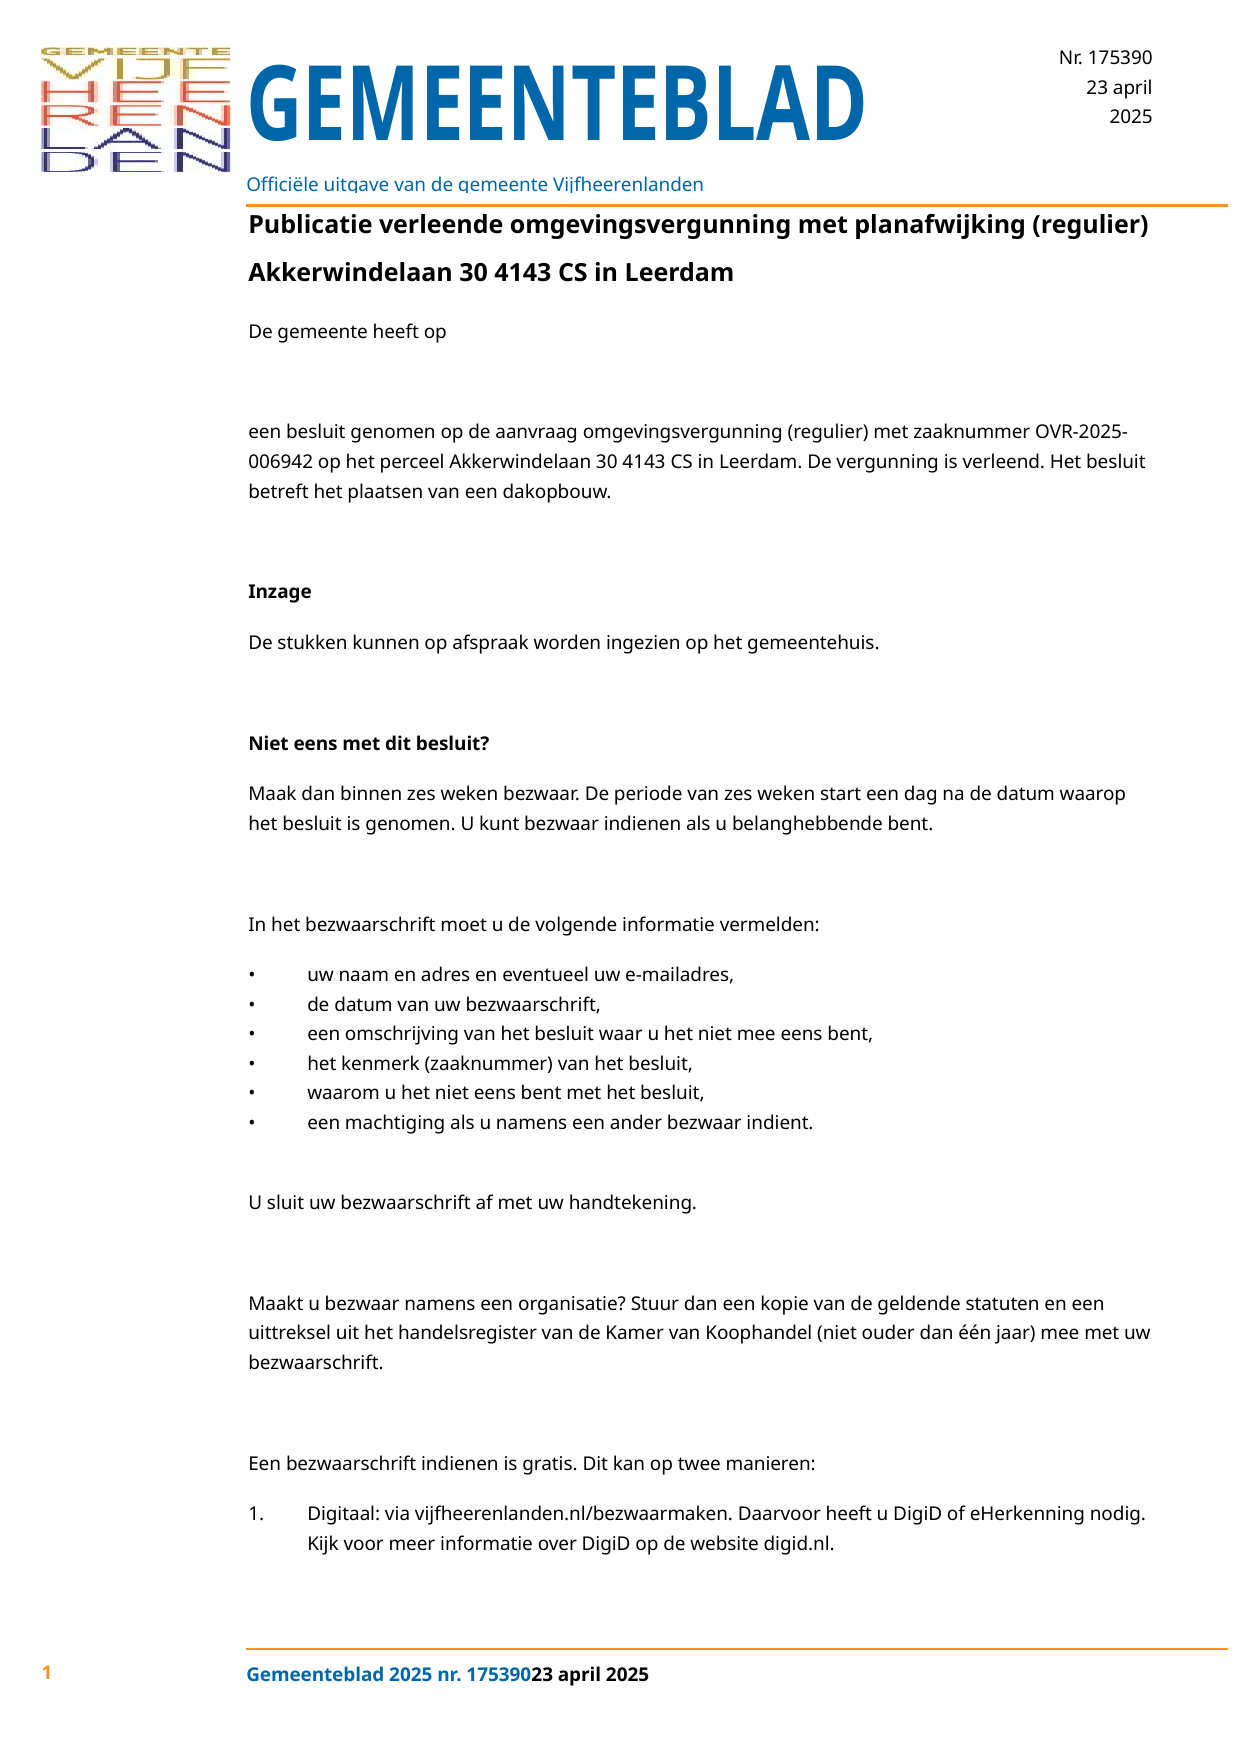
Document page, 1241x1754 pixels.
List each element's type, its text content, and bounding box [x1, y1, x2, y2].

list Digitaal: via vijfheerenlanden.nl/bezwaarmaken. Daarvoor heeft u DigiD of eHerkenning nodig. Kijk voor meer informatie over DigiD op de website digid.nl. [248, 1500, 1152, 1556]
text De stukken kunnen op afspraak worden ingezien op het gemeentehuis. [248, 629, 1152, 655]
picture [41, 47, 231, 172]
list een omschrijving van het besluit waar u het niet mee eens bent, [248, 1020, 1152, 1046]
list de datum van uw bezwaarschrift, [248, 991, 1152, 1017]
text Maakt u bezwaar namens een organisatie? Stuur dan een kopie van de geldende statuten en een uittreksel uit het handelsregister van de Kamer van Koophandel (niet ouder dan één jaar) mee met uw bezwaarschrift. [248, 1290, 1152, 1375]
text In het bezwaarschrift moet u de volgende informatie vermelden: [248, 911, 1152, 937]
list het kenmerk (zaaknummer) van het besluit, [248, 1050, 1152, 1076]
text een besluit genomen op de aanvraag omgevingsvergunning (regulier) met zaaknummer OVR-2025-006942 op het perceel Akkerwindelaan 30 4143 CS in Leerdam. De vergunning is verleend. Het besluit betreft het plaatsen van een dakopbouw. [248, 419, 1152, 504]
text Een bezwaarschrift indienen is gratis. Dit kan op twee manieren: [248, 1450, 1152, 1476]
text Publicatie verleende omgevingsvergunning met planafwijking (regulier) Akkerwindelaan 30 4143 CS in Leerdam [248, 207, 1152, 288]
text Niet eens met dit besluit? [248, 730, 1152, 756]
text De gemeente heeft op [248, 318, 1152, 344]
list een machtiging als u namens een ander bezwaar indient. [248, 1109, 1152, 1135]
text U sluit uw bezwaarschrift af met uw handtekening. [248, 1189, 1152, 1215]
text Inzage [248, 579, 1152, 604]
list waarom u het niet eens bent met het besluit, [248, 1079, 1152, 1105]
list uw naam en adres en eventueel uw e-mailadres, [248, 961, 1152, 987]
text Maak dan binnen zes weken bezwaar. De periode van zes weken start een dag na de datum waarop het besluit is genomen. U kunt bezwaar indienen als u belanghebbende bent. [248, 780, 1152, 836]
